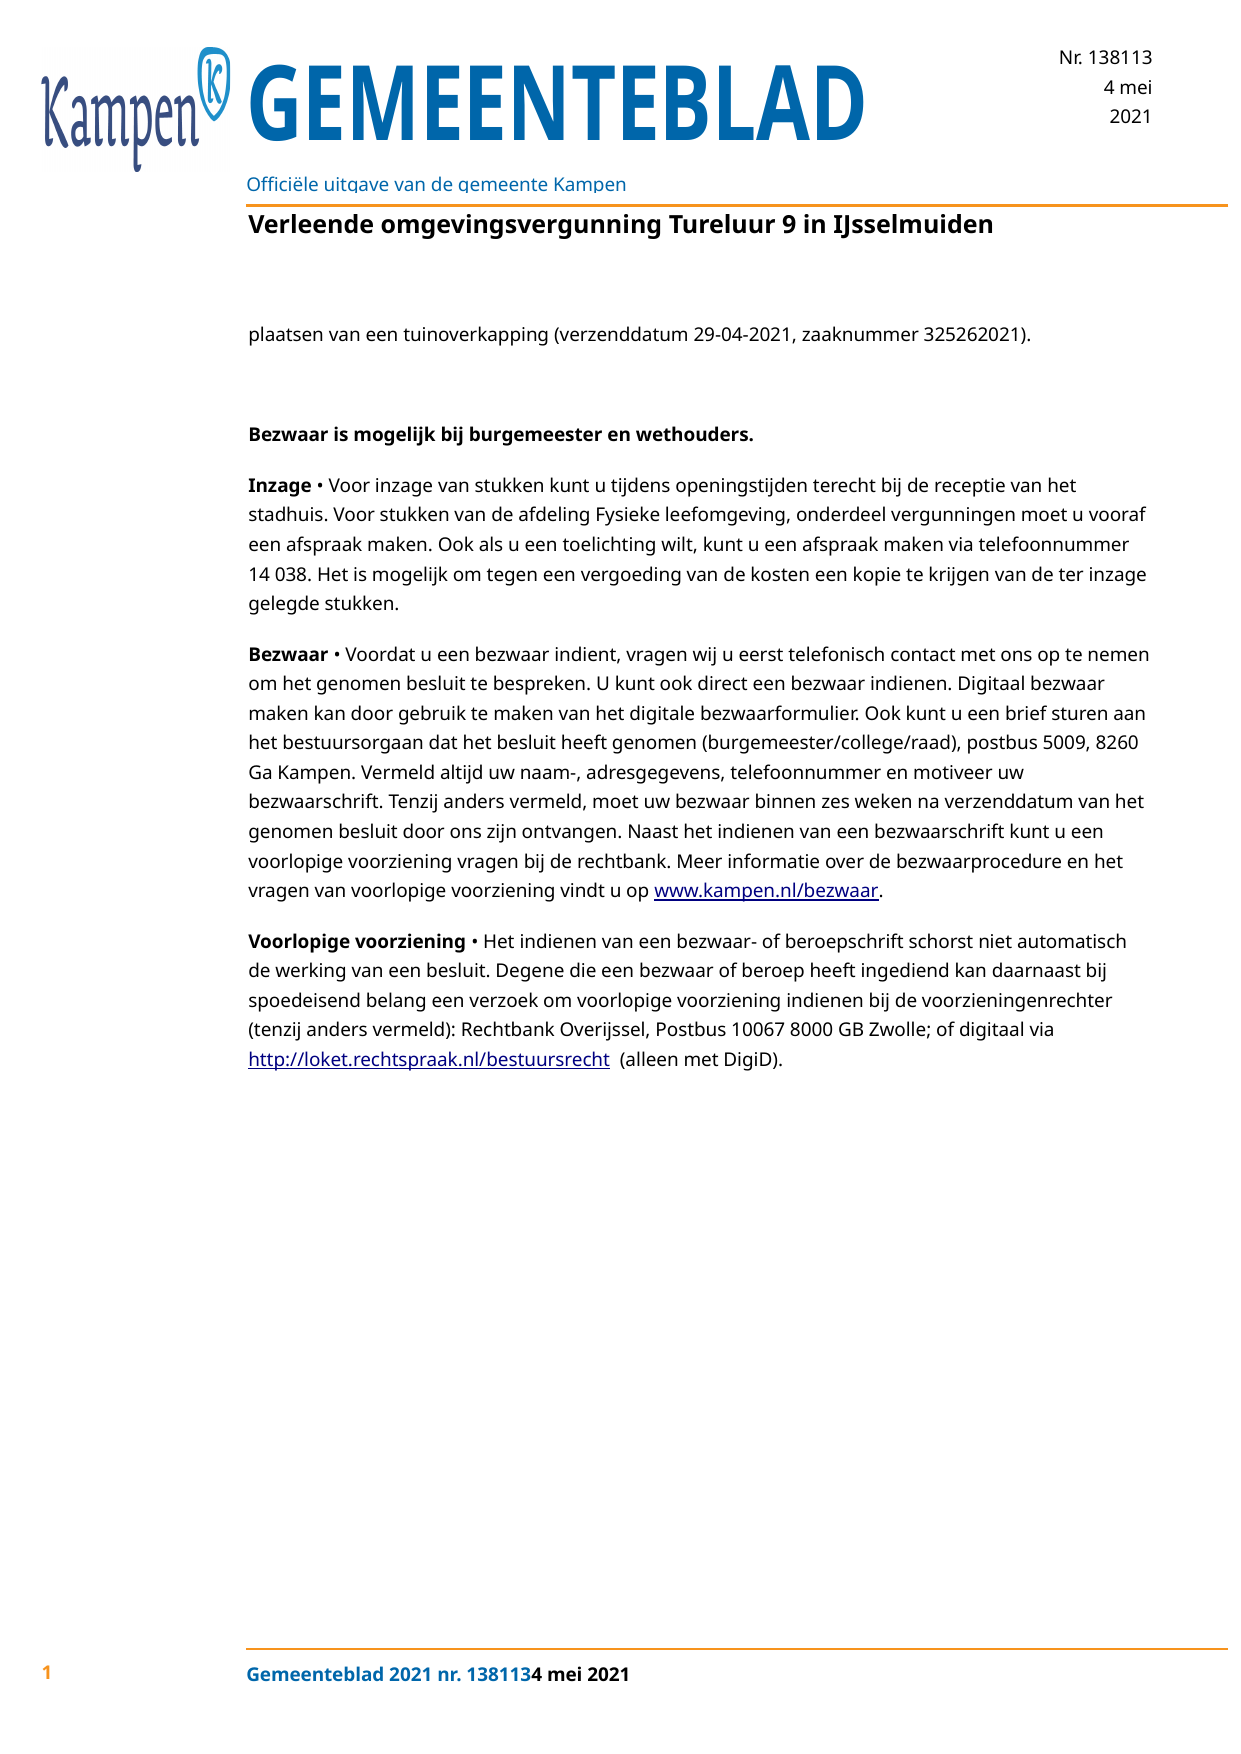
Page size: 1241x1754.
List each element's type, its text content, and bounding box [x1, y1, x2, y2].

text Inzage • Voor inzage van stukken kunt u tijdens openingstijden terecht bij de receptie van het stadhuis. Voor stukken van de afdeling Fysieke leefomgeving, onderdeel vergunningen moet u vooraf een afspraak maken. Ook als u een toelichting wilt, kunt u een afspraak maken via telefoonnummer 14 038. Het is mogelijk om tegen een vergoeding van de kosten een kopie te krijgen van de ter inzage gelegde stukken. [248, 472, 1152, 616]
text Bezwaar • Voordat u een bezwaar indient, vragen wij u eerst telefonisch contact met ons op te nemen om het genomen besluit te bespreken. U kunt ook direct een bezwaar indienen. Digitaal bezwaar maken kan door gebruik te maken van het digitale bezwaarformulier. Ook kunt u een brief sturen aan het bestuursorgaan dat het besluit heeft genomen (burgemeester/college/raad), postbus 5009, 8260 Ga Kampen. Vermeld altijd uw naam-, adresgegevens, telefoonnummer en motiveer uw bezwaarschrift. Tenzij anders vermeld, moet uw bezwaar binnen zes weken na verzenddatum van het genomen besluit door ons zijn ontvangen. Naast het indienen van een bezwaarschrift kunt u een voorlopige voorziening vragen bij de rechtbank. Meer informatie over de bezwaarprocedure en het vragen van voorlopige voorziening vindt u op www.kampen.nl/bezwaar. [248, 641, 1152, 903]
picture [41, 47, 231, 172]
text Bezwaar is mogelijk bij burgemeester en wethouders. [248, 422, 1152, 447]
text plaatsen van een tuinoverkapping (verzenddatum 29-04-2021, zaaknummer 325262021). [248, 321, 1152, 346]
text Voorlopige voorziening • Het indienen van een bezwaar- of beroepschrift schorst niet automatisch de werking van een besluit. Degene die een bezwaar of beroep heeft ingediend kan daarnaast bij spoedeisend belang een verzoek om voorlopige voorziening indienen bij de voorzieningenrechter (tenzij anders vermeld): Rechtbank Overijssel, Postbus 10067 8000 GB Zwolle; of digitaal via http://loket.rechtspraak.nl/bestuursrecht (alleen met DigiD). [248, 928, 1152, 1072]
text Verleende omgevingsvergunning Tureluur 9 in IJsselmuiden [248, 207, 1152, 241]
